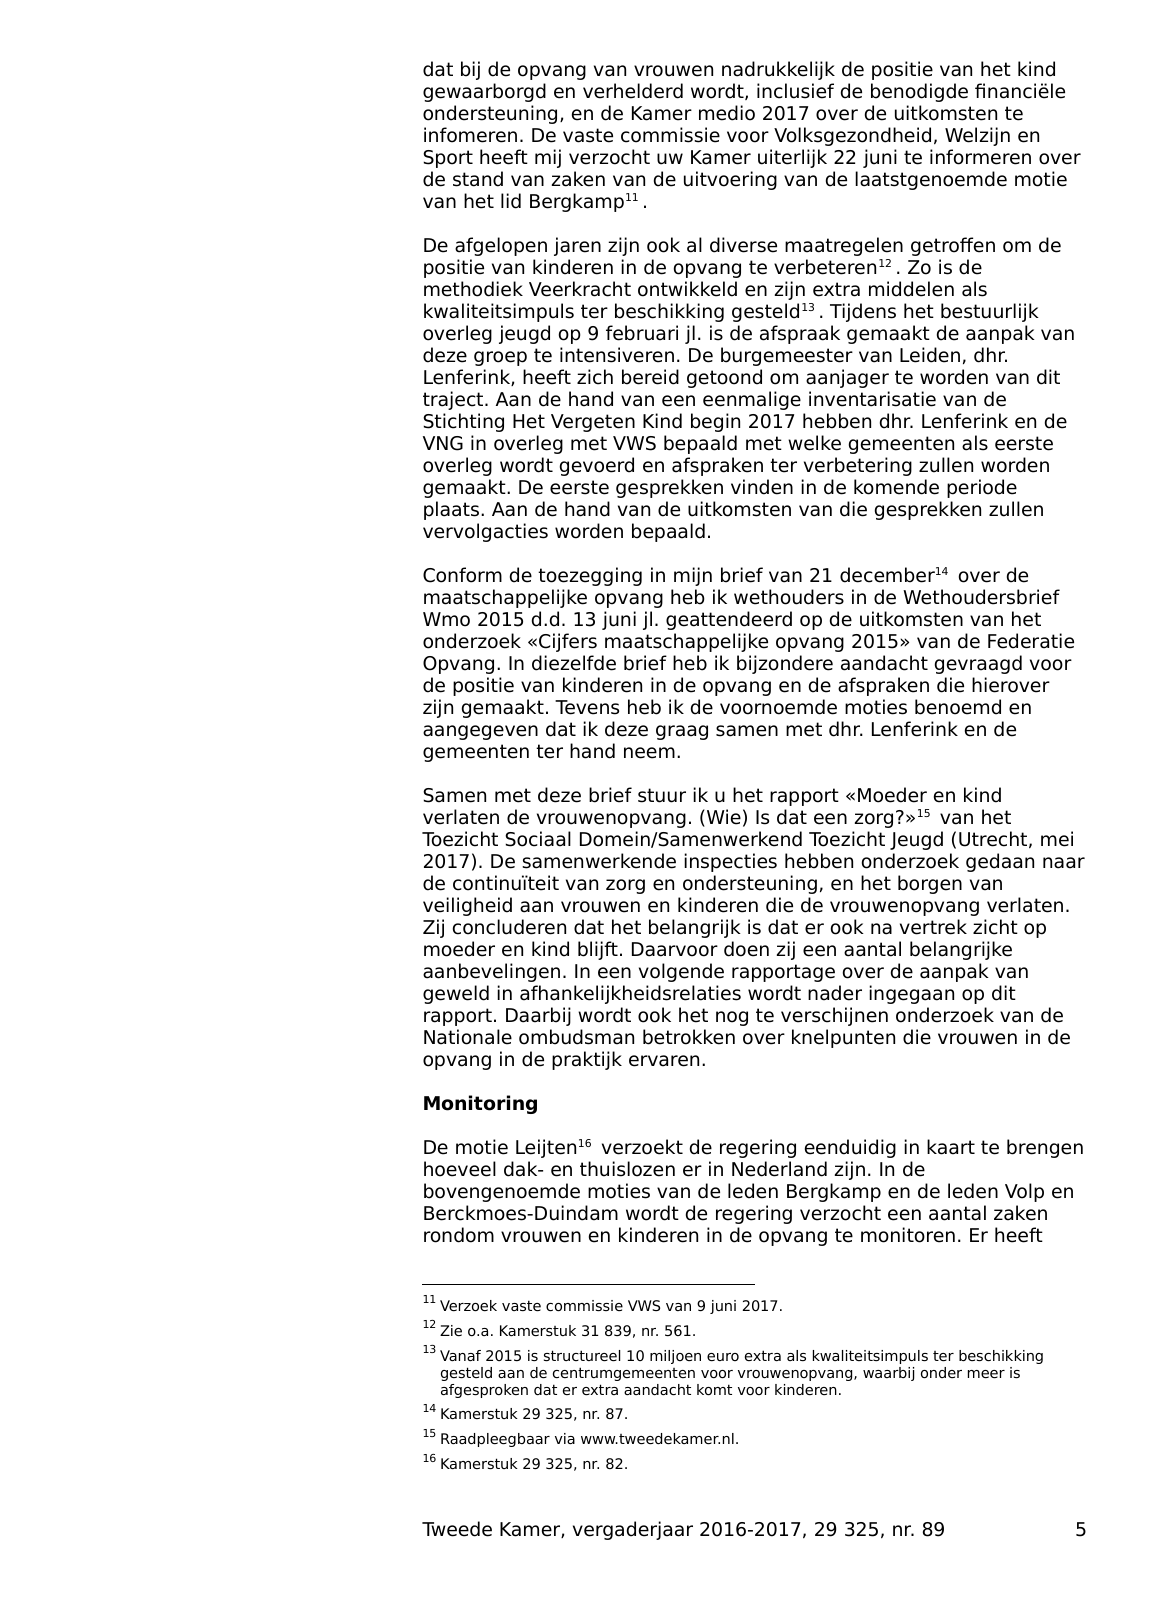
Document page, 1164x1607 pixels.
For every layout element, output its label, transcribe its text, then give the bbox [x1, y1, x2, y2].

text Samen met deze brief stuur ik u het rapport «Moeder en kind verlaten de vrouwenopvang. (Wie) Is dat een zorg?» van het Toezicht Sociaal Domein/Samenwerkend Toezicht Jeugd (Utrecht, mei 2017). De samenwerkende inspecties hebben onderzoek gedaan naar de continuïteit van zorg en ondersteuning, en het borgen van veiligheid aan vrouwen en kinderen die de vrouwenopvang verlaten. Zij concluderen dat het belangrijk is dat er ook na vertrek zicht op moeder en kind blijft. Daarvoor doen zij een aantal belangrijke aanbevelingen. In een volgende rapportage over de aanpak van geweld in afhankelijkheidsrelaties wordt nader ingegaan op dit rapport. Daarbij wordt ook het nog te verschijnen onderzoek van de Nationale ombudsman betrokken over knelpunten die vrouwen in de opvang in de praktijk ervaren. [422, 785, 1087, 1071]
text Vanaf 2015 is structureel 10 miljoen euro extra als kwaliteitsimpuls ter beschikking gesteld aan de centrumgemeenten voor vrouwenopvang, waarbij onder meer is afgesproken dat er extra aandacht komt voor kinderen. [422, 1343, 1087, 1399]
text De afgelopen jaren zijn ook al diverse maatregelen getroffen om de positie van kinderen in de opvang te verbeteren. Zo is de methodiek Veerkracht ontwikkeld en zijn extra middelen als kwaliteitsimpuls ter beschikking gesteld. Tijdens het bestuurlijk overleg jeugd op 9 februari jl. is de afspraak gemaakt de aanpak van deze groep te intensiveren. De burgemeester van Leiden, dhr. Lenferink, heeft zich bereid getoond om aanjager te worden van dit traject. Aan de hand van een eenmalige inventarisatie van de Stichting Het Vergeten Kind begin 2017 hebben dhr. Lenferink en de VNG in overleg met VWS bepaald met welke gemeenten als eerste overleg wordt gevoerd en afspraken ter verbetering zullen worden gemaakt. De eerste gesprekken vinden in de komende periode plaats. Aan de hand van de uitkomsten van die gesprekken zullen vervolgacties worden bepaald. [422, 235, 1087, 543]
text Conform de toezegging in mijn brief van 21 december over de maatschappelijke opvang heb ik wethouders in de Wethoudersbrief Wmo 2015 d.d. 13 juni jl. geattendeerd op de uitkomsten van het onderzoek «Cijfers maatschappelijke opvang 2015» van de Federatie Opvang. In diezelfde brief heb ik bijzondere aandacht gevraagd voor de positie van kinderen in de opvang en de afspraken die hierover zijn gemaakt. Tevens heb ik de voornoemde moties benoemd en aangegeven dat ik deze graag samen met dhr. Lenferink en de gemeenten ter hand neem. [422, 565, 1087, 763]
text Kamerstuk 29 325, nr. 82. [422, 1452, 1087, 1474]
text De motie Leijten verzoekt de regering eenduidig in kaart te brengen hoeveel dak- en thuislozen er in Nederland zijn. In de bovengenoemde moties van de leden Bergkamp en de leden Volp en Berckmoes-Duindam wordt de regering verzocht een aantal zaken rondom vrouwen en kinderen in de opvang te monitoren. Er heeft [422, 1137, 1087, 1247]
text dat bij de opvang van vrouwen nadrukkelijk de positie van het kind gewaarborgd en verhelderd wordt, inclusief de benodigde financiële ondersteuning, en de Kamer medio 2017 over de uitkomsten te infomeren. De vaste commissie voor Volksgezondheid, Welzijn en Sport heeft mij verzocht uw Kamer uiterlijk 22 juni te informeren over de stand van zaken van de uitvoering van de laatstgenoemde motie van het lid Bergkamp. [422, 59, 1087, 213]
text Zie o.a. Kamerstuk 31 839, nr. 561. [422, 1318, 1087, 1341]
text Kamerstuk 29 325, nr. 87. [422, 1402, 1087, 1424]
text Raadpleegbaar via www.tweedekamer.nl. [422, 1427, 1087, 1449]
subtitle Monitoring [422, 1093, 1087, 1115]
text Verzoek vaste commissie VWS van 9 juni 2017. [422, 1293, 1087, 1316]
